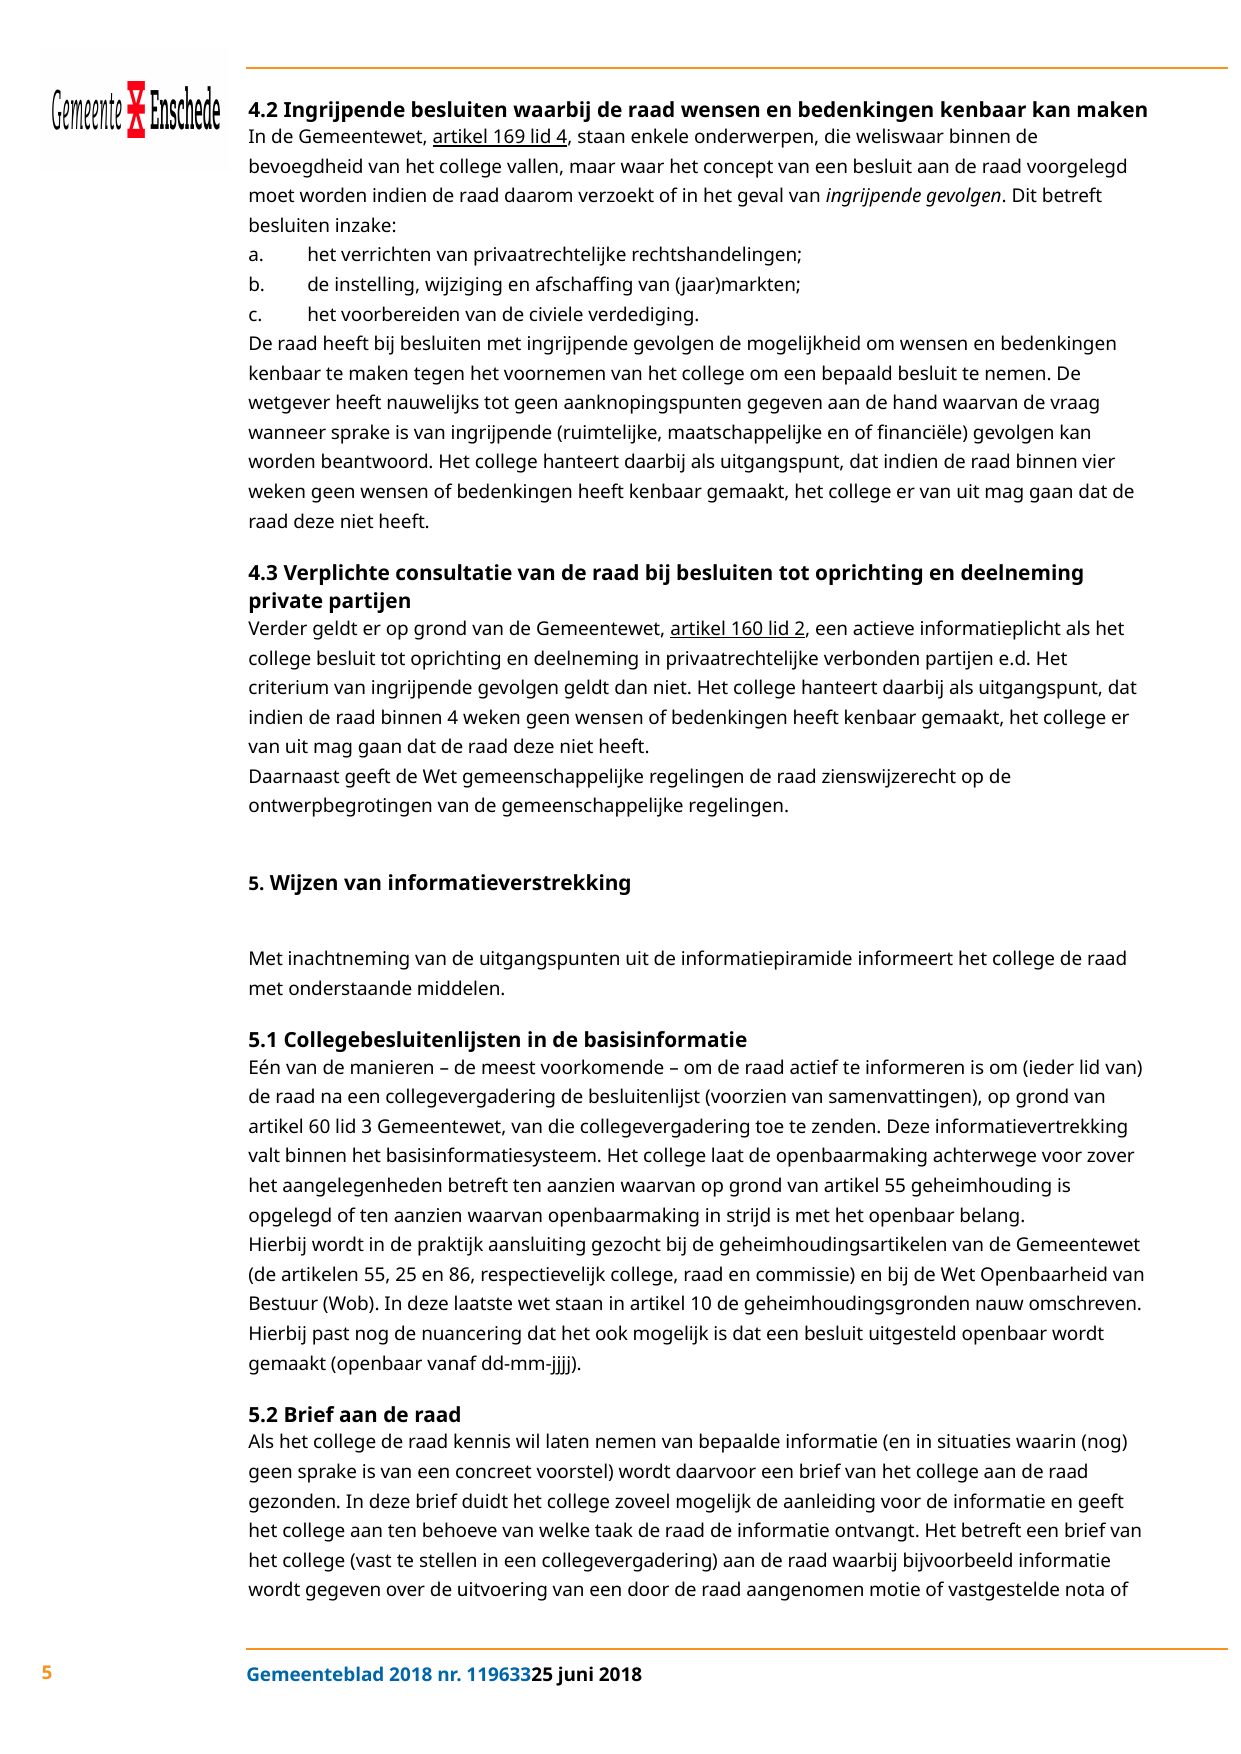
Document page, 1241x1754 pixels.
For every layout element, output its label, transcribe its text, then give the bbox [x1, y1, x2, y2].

text In de Gemeentewet, artikel 169 lid 4, staan enkele onderwerpen, die weliswaar binnen de bevoegdheid van het college vallen, maar waar het concept van een besluit aan de raad voorgelegd moet worden indien de raad daarom verzoekt of in het geval van ingrijpende gevolgen. Dit betreft besluiten inzake: [248, 123, 1152, 238]
text Hierbij wordt in de praktijk aansluiting gezocht bij de geheimhoudingsartikelen van de Gemeentewet (de artikelen 55, 25 en 86, respectievelijk college, raad en commissie) en bij de Wet Openbaarheid van Bestuur (Wob). In deze laatste wet staan in artikel 10 de geheimhoudingsgronden nauw omschreven. Hierbij past nog de nuancering dat het ook mogelijk is dat een besluit uitgesteld openbaar wordt gemaakt (openbaar vanaf dd-mm-jjjj). [248, 1231, 1152, 1376]
text 4.2 Ingrijpende besluiten waarbij de raad wensen en bedenkingen kenbaar kan maken [248, 95, 1152, 123]
picture [41, 47, 231, 172]
text 5. Wijzen van informatieverstrekking [248, 868, 1152, 896]
text 5.2 Brief aan de raad [248, 1400, 1152, 1429]
list de instelling, wijziging en afschaffing van (jaar)markten; [248, 271, 1152, 297]
text De raad heeft bij besluiten met ingrijpende gevolgen de mogelijkheid om wensen en bedenkingen kenbaar te maken tegen het voornemen van het college om een bepaald besluit te nemen. De wetgever heeft nauwelijks tot geen aanknopingspunten gegeven aan de hand waarvan de vraag wanneer sprake is van ingrijpende (ruimtelijke, maatschappelijke en of financiële) gevolgen kan worden beantwoord. Het college hanteert daarbij als uitgangspunt, dat indien de raad binnen vier weken geen wensen of bedenkingen heeft kenbaar gemaakt, het college er van uit mag gaan dat de raad deze niet heeft. [248, 330, 1152, 533]
text 5.1 Collegebesluitenlijsten in de basisinformatie [248, 1026, 1152, 1054]
text Daarnaast geeft de Wet gemeenschappelijke regelingen de raad zienswijzerecht op de ontwerpbegrotingen van de gemeenschappelijke regelingen. [248, 763, 1152, 818]
text Met inachtneming van de uitgangspunten uit de informatiepiramide informeert het college de raad met onderstaande middelen. [248, 946, 1152, 1001]
text Eén van de manieren – de meest voorkomende – om de raad actief te informeren is om (ieder lid van) de raad na een collegevergadering de besluitenlijst (voorzien van samenvattingen), op grond van artikel 60 lid 3 Gemeentewet, van die collegevergadering toe te zenden. Deze informatievertrekking valt binnen het basisinformatiesysteem. Het college laat de openbaarmaking achterwege voor zover het aangelegenheden betreft ten aanzien waarvan op grond van artikel 55 geheimhouding is opgelegd of ten aanzien waarvan openbaarmaking in strijd is met het openbaar belang. [248, 1054, 1152, 1228]
text Als het college de raad kennis wil laten nemen van bepaalde informatie (en in situaties waarin (nog) geen sprake is van een concreet voorstel) wordt daarvoor een brief van het college aan de raad gezonden. In deze brief duidt het college zoveel mogelijk de aanleiding voor de informatie en geeft het college aan ten behoeve van welke taak de raad de informatie ontvangt. Het betreft een brief van het college (vast te stellen in een collegevergadering) aan de raad waarbij bijvoorbeeld informatie wordt gegeven over de uitvoering van een door de raad aangenomen motie of vastgestelde nota of [248, 1429, 1152, 1602]
text 4.3 Verplichte consultatie van de raad bij besluiten tot oprichting en deelneming private partijen [248, 558, 1152, 615]
list het voorbereiden van de civiele verdediging. [248, 301, 1152, 326]
text Verder geldt er op grond van de Gemeentewet, artikel 160 lid 2, een actieve informatieplicht als het college besluit tot oprichting en deelneming in privaatrechtelijke verbonden partijen e.d. Het criterium van ingrijpende gevolgen geldt dan niet. Het college hanteert daarbij als uitgangspunt, dat indien de raad binnen 4 weken geen wensen of bedenkingen heeft kenbaar gemaakt, het college er van uit mag gaan dat de raad deze niet heeft. [248, 615, 1152, 759]
list het verrichten van privaatrechtelijke rechtshandelingen; [248, 242, 1152, 267]
